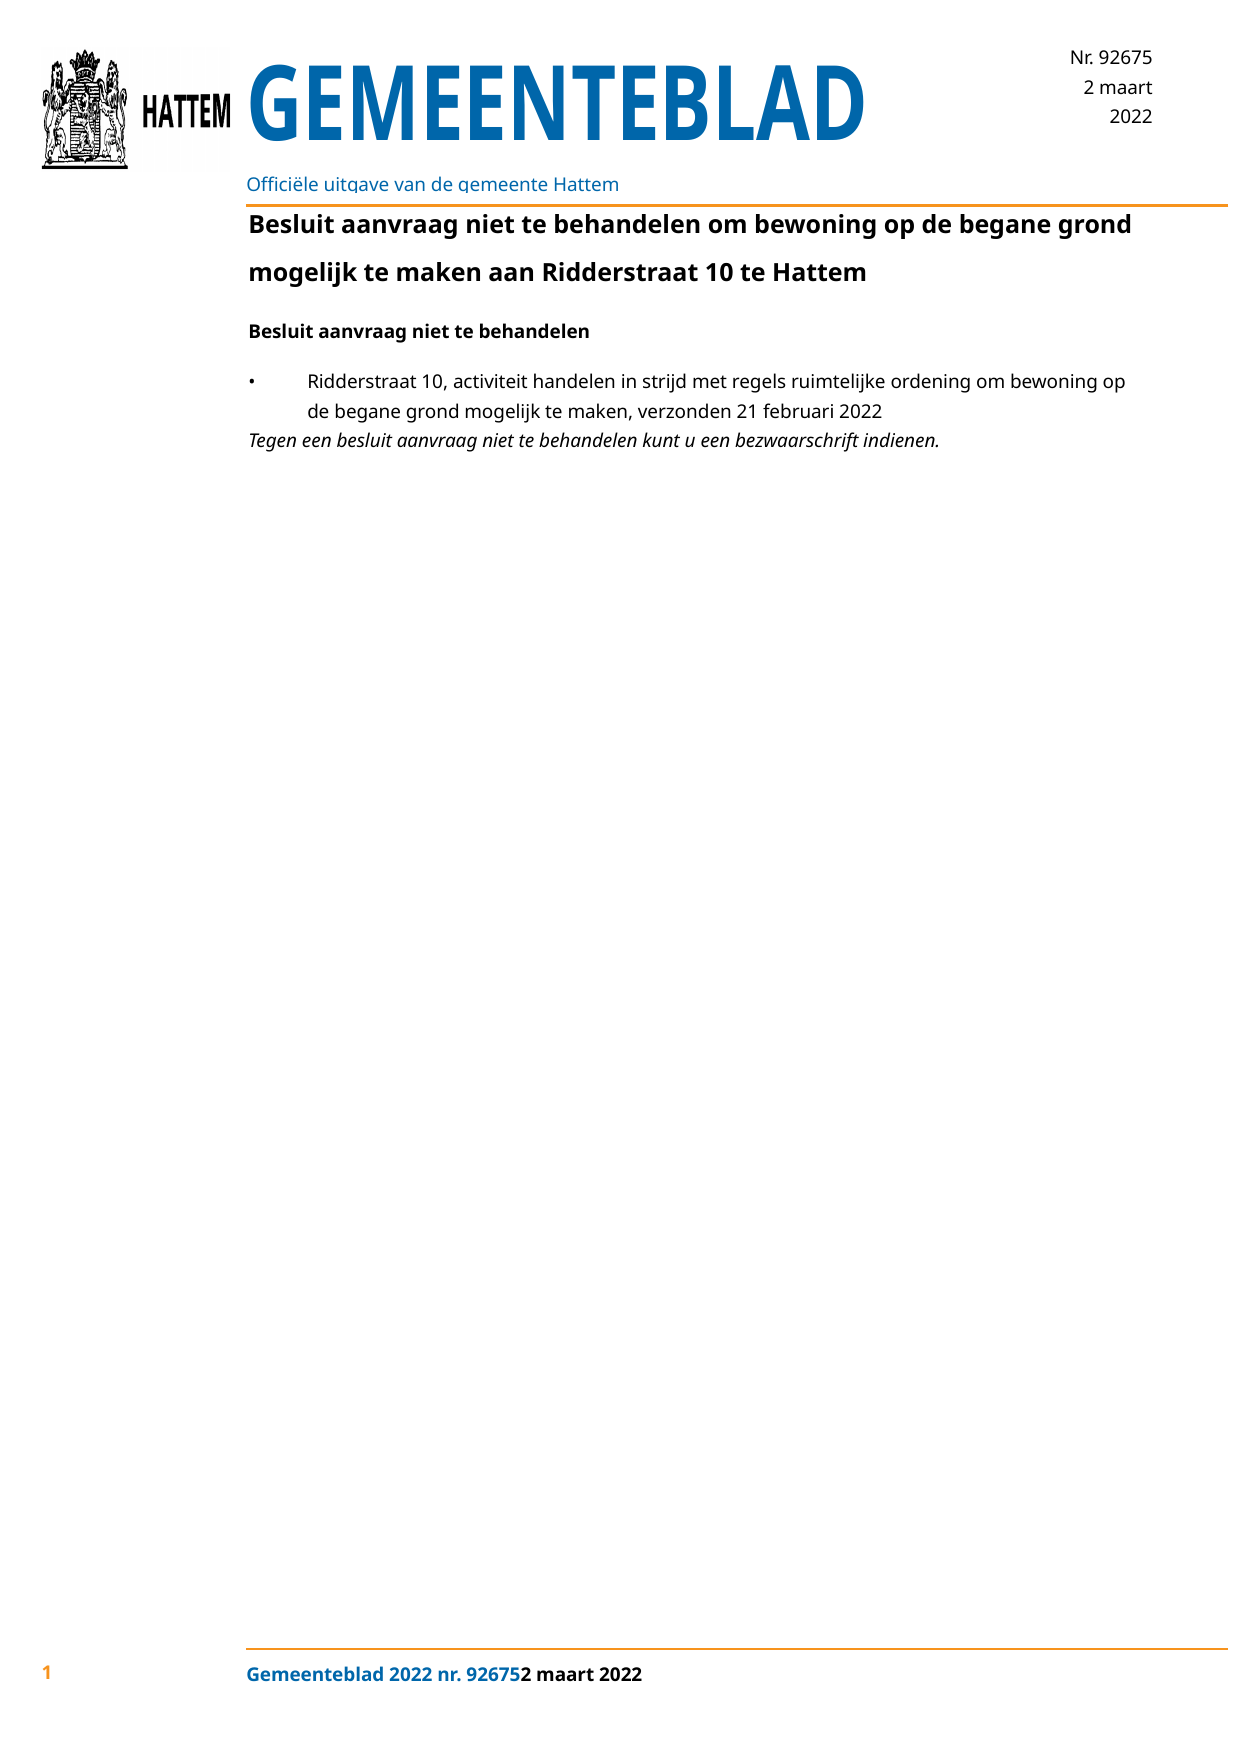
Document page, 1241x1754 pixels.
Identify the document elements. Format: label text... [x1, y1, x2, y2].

text Tegen een besluit aanvraag niet te behandelen kunt u een bezwaarschrift indienen. [248, 427, 1152, 453]
text Besluit aanvraag niet te behandelen [248, 318, 1152, 344]
text Besluit aanvraag niet te behandelen om bewoning op de begane grond mogelijk te maken aan Ridderstraat 10 te Hattem [248, 207, 1152, 288]
picture [41, 47, 231, 172]
list Ridderstraat 10, activiteit handelen in strijd met regels ruimtelijke ordening om bewoning op de begane grond mogelijk te maken, verzonden 21 februari 2022 [248, 368, 1152, 424]
